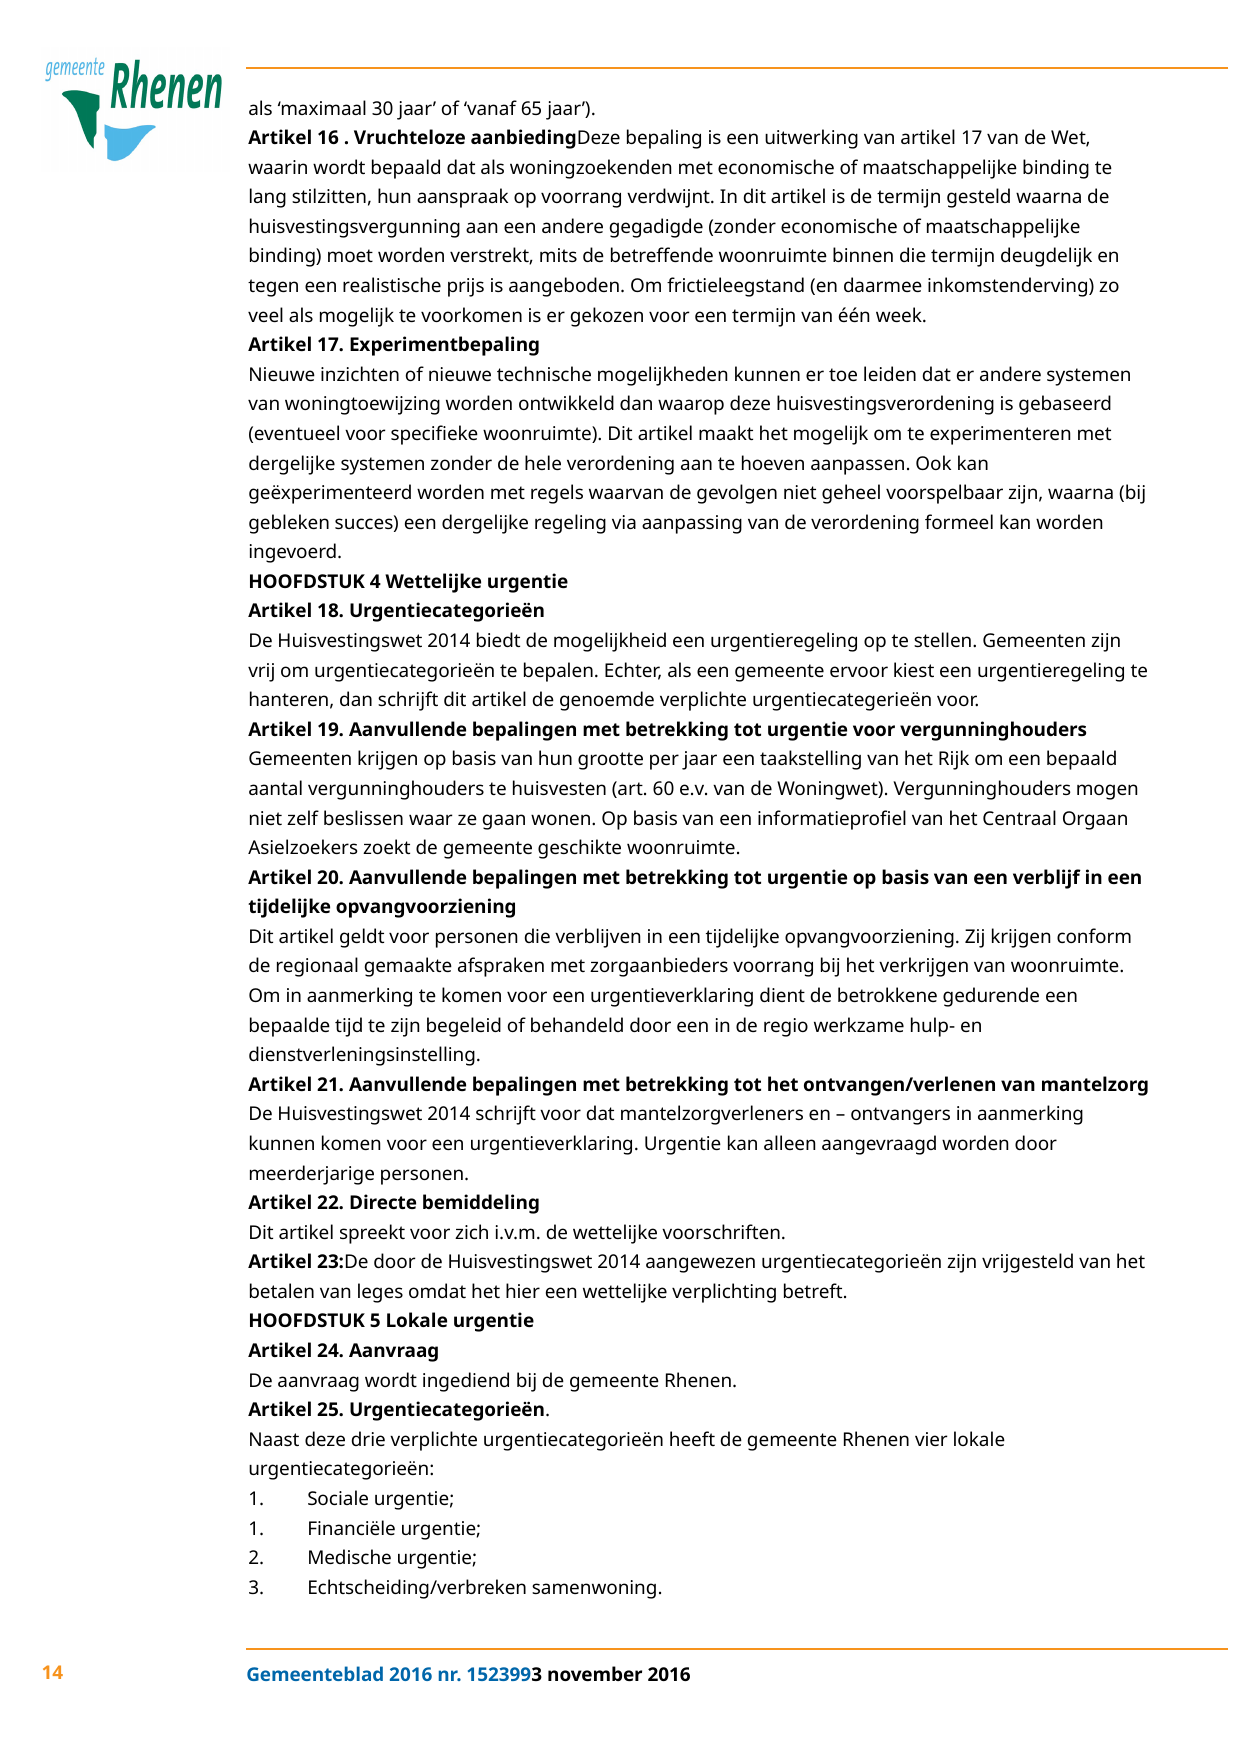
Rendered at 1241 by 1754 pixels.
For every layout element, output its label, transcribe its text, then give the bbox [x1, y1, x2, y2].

text Artikel 25. Urgentiecategorieën. [248, 1396, 1152, 1422]
text Dit artikel geldt voor personen die verblijven in een tijdelijke opvangvoorziening. Zij krijgen conform de regionaal gemaakte afspraken met zorgaanbieders voorrang bij het verkrijgen van woonruimte. Om in aanmerking te komen voor een urgentieverklaring dient de betrokkene gedurende een bepaalde tijd te zijn begeleid of behandeld door een in de regio werkzame hulp- en dienstverleningsinstelling. [248, 923, 1152, 1067]
text Gemeenten krijgen op basis van hun grootte per jaar een taakstelling van het Rijk om een bepaald aantal vergunninghouders te huisvesten (art. 60 e.v. van de Woningwet). Vergunninghouders mogen niet zelf beslissen waar ze gaan wonen. Op basis van een informatieprofiel van het Centraal Orgaan Asielzoekers zoekt de gemeente geschikte woonruimte. [248, 746, 1152, 860]
text Artikel 22. Directe bemiddeling [248, 1189, 1152, 1215]
text Artikel 24. Aanvraag [248, 1337, 1152, 1363]
text HOOFDSTUK 4 Wettelijke urgentie [248, 568, 1152, 594]
text HOOFDSTUK 5 Lokale urgentie [248, 1308, 1152, 1333]
text Artikel 18. Urgentiecategorieën [248, 598, 1152, 623]
text De Huisvestingswet 2014 schrijft voor dat mantelzorgverleners en – ontvangers in aanmerking kunnen komen voor een urgentieverklaring. Urgentie kan alleen aangevraagd worden door meerderjarige personen. [248, 1101, 1152, 1186]
text De aanvraag wordt ingediend bij de gemeente Rhenen. [248, 1367, 1152, 1393]
list Medische urgentie; [248, 1544, 1152, 1570]
list Echtscheiding/verbreken samenwoning. [248, 1574, 1152, 1600]
text Artikel 19. Aanvullende bepalingen met betrekking tot urgentie voor vergunninghouders [248, 716, 1152, 742]
text als ‘maximaal 30 jaar’ of ‘vanaf 65 jaar’). [248, 95, 1152, 121]
text Artikel 21. Aanvullende bepalingen met betrekking tot het ontvangen/verlenen van mantelzorg [248, 1071, 1152, 1097]
text Artikel 16 . Vruchteloze aanbiedingDeze bepaling is een uitwerking van artikel 17 van de Wet, waarin wordt bepaald dat als woningzoekenden met economische of maatschappelijke binding te lang stilzitten, hun aanspraak op voorrang verdwijnt. In dit artikel is de termijn gesteld waarna de huisvestingsvergunning aan een andere gegadigde (zonder economische of maatschappelijke binding) moet worden verstrekt, mits de betreffende woonruimte binnen die termijn deugdelijk en tegen een realistische prijs is aangeboden. Om frictieleegstand (en daarmee inkomstenderving) zo veel als mogelijk te voorkomen is er gekozen voor een termijn van één week. [248, 124, 1152, 328]
list Financiële urgentie; [248, 1515, 1152, 1541]
list Sociale urgentie; [248, 1485, 1152, 1511]
picture [41, 47, 231, 172]
text Artikel 20. Aanvullende bepalingen met betrekking tot urgentie op basis van een verblijf in een tijdelijke opvangvoorziening [248, 864, 1152, 919]
text Naast deze drie verplichte urgentiecategorieën heeft de gemeente Rhenen vier lokale urgentiecategorieën: [248, 1426, 1152, 1481]
text Artikel 17. Experimentbepaling [248, 331, 1152, 357]
text Artikel 23:De door de Huisvestingswet 2014 aangewezen urgentiecategorieën zijn vrijgesteld van het betalen van leges omdat het hier een wettelijke verplichting betreft. [248, 1248, 1152, 1304]
text Nieuwe inzichten of nieuwe technische mogelijkheden kunnen er toe leiden dat er andere systemen van woningtoewijzing worden ontwikkeld dan waarop deze huisvestingsverordening is gebaseerd (eventueel voor specifieke woonruimte). Dit artikel maakt het mogelijk om te experimenteren met dergelijke systemen zonder de hele verordening aan te hoeven aanpassen. Ook kan geëxperimenteerd worden met regels waarvan de gevolgen niet geheel voorspelbaar zijn, waarna (bij gebleken succes) een dergelijke regeling via aanpassing van de verordening formeel kan worden ingevoerd. [248, 361, 1152, 564]
text De Huisvestingswet 2014 biedt de mogelijkheid een urgentieregeling op te stellen. Gemeenten zijn vrij om urgentiecategorieën te bepalen. Echter, als een gemeente ervoor kiest een urgentieregeling te hanteren, dan schrijft dit artikel de genoemde verplichte urgentiecategerieën voor. [248, 627, 1152, 712]
text Dit artikel spreekt voor zich i.v.m. de wettelijke voorschriften. [248, 1219, 1152, 1245]
